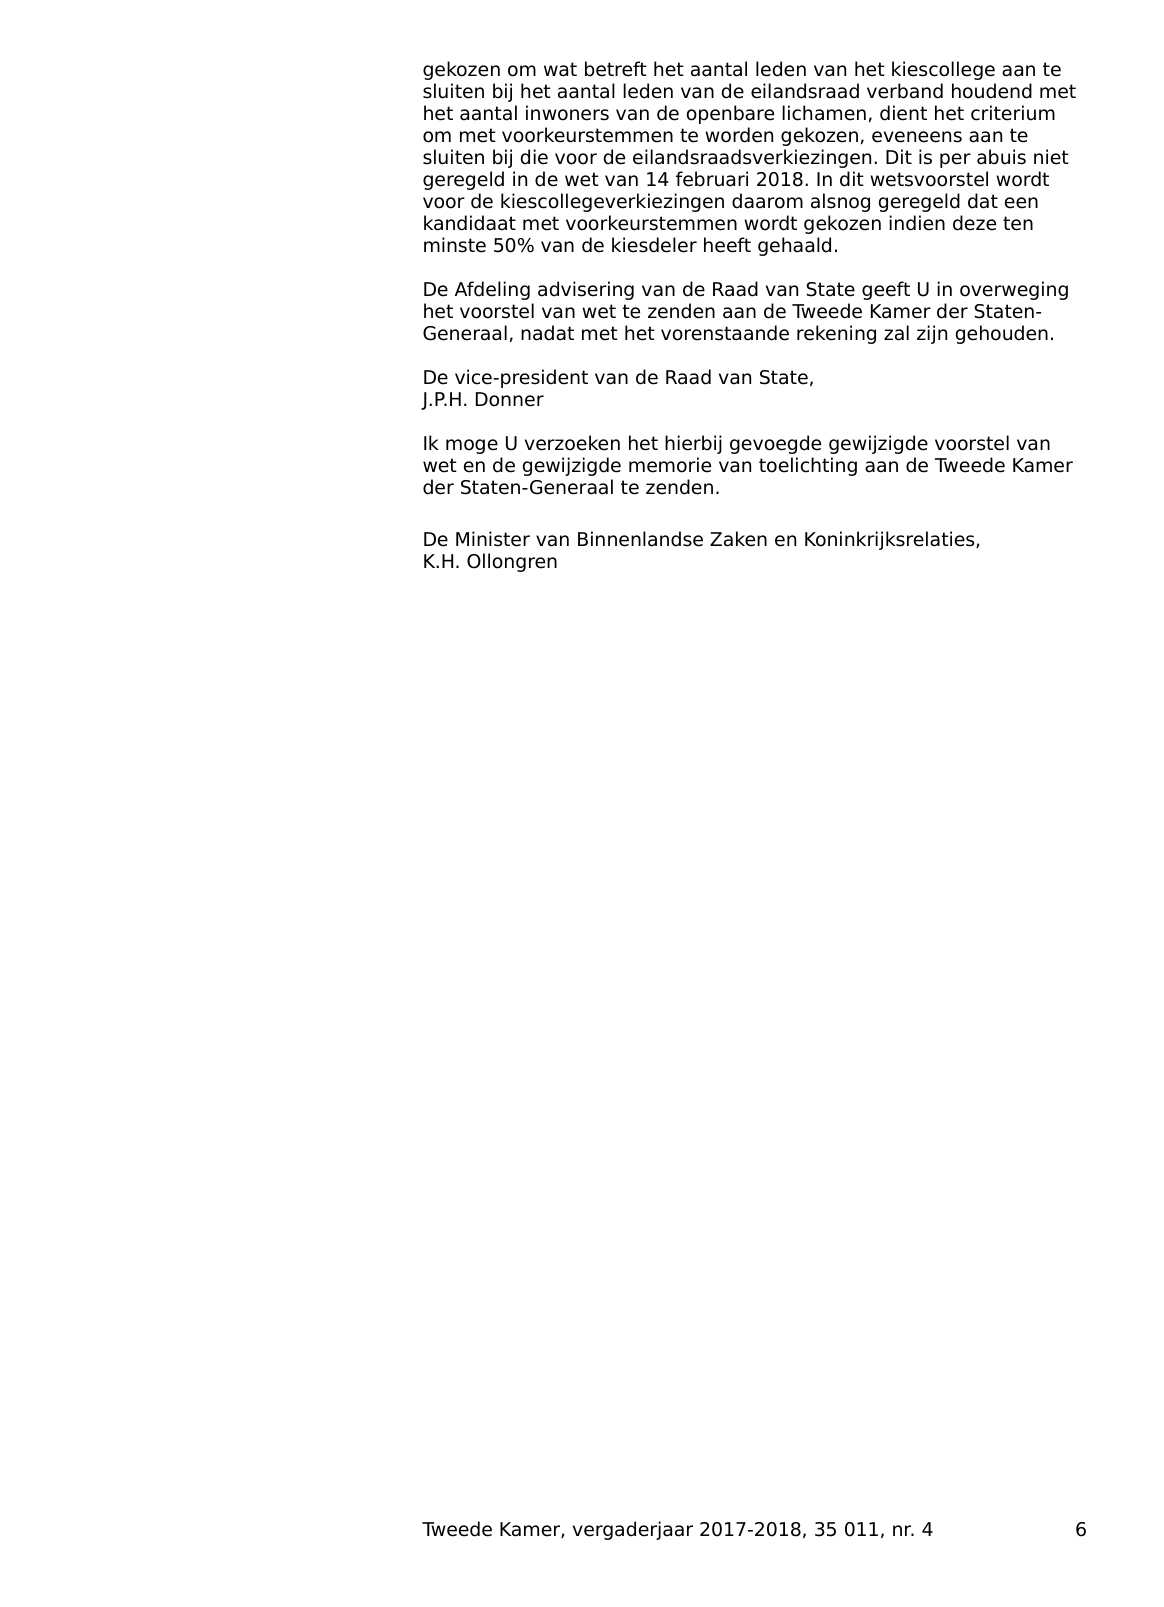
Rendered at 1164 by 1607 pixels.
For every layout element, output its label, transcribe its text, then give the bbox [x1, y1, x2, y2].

text De vice-president van de Raad van State, [422, 367, 1087, 389]
text J.P.H. Donner [422, 389, 1087, 411]
text De Minister van Binnenlandse Zaken en Koninkrijksrelaties, K.H. Ollongren [422, 529, 1087, 573]
text Ik moge U verzoeken het hierbij gevoegde gewijzigde voorstel van wet en de gewijzigde memorie van toelichting aan de Tweede Kamer der Staten-Generaal te zenden. [422, 433, 1087, 499]
text gekozen om wat betreft het aantal leden van het kiescollege aan te sluiten bij het aantal leden van de eilandsraad verband houdend met het aantal inwoners van de openbare lichamen, dient het criterium om met voorkeurstemmen te worden gekozen, eveneens aan te sluiten bij die voor de eilandsraadsverkiezingen. Dit is per abuis niet geregeld in de wet van 14 februari 2018. In dit wetsvoorstel wordt voor de kiescollegeverkiezingen daarom alsnog geregeld dat een kandidaat met voorkeurstemmen wordt gekozen indien deze ten minste 50% van de kiesdeler heeft gehaald. [422, 59, 1087, 257]
text De Afdeling advisering van de Raad van State geeft U in overweging het voorstel van wet te zenden aan de Tweede Kamer der Staten-Generaal, nadat met het vorenstaande rekening zal zijn gehouden. [422, 279, 1087, 345]
